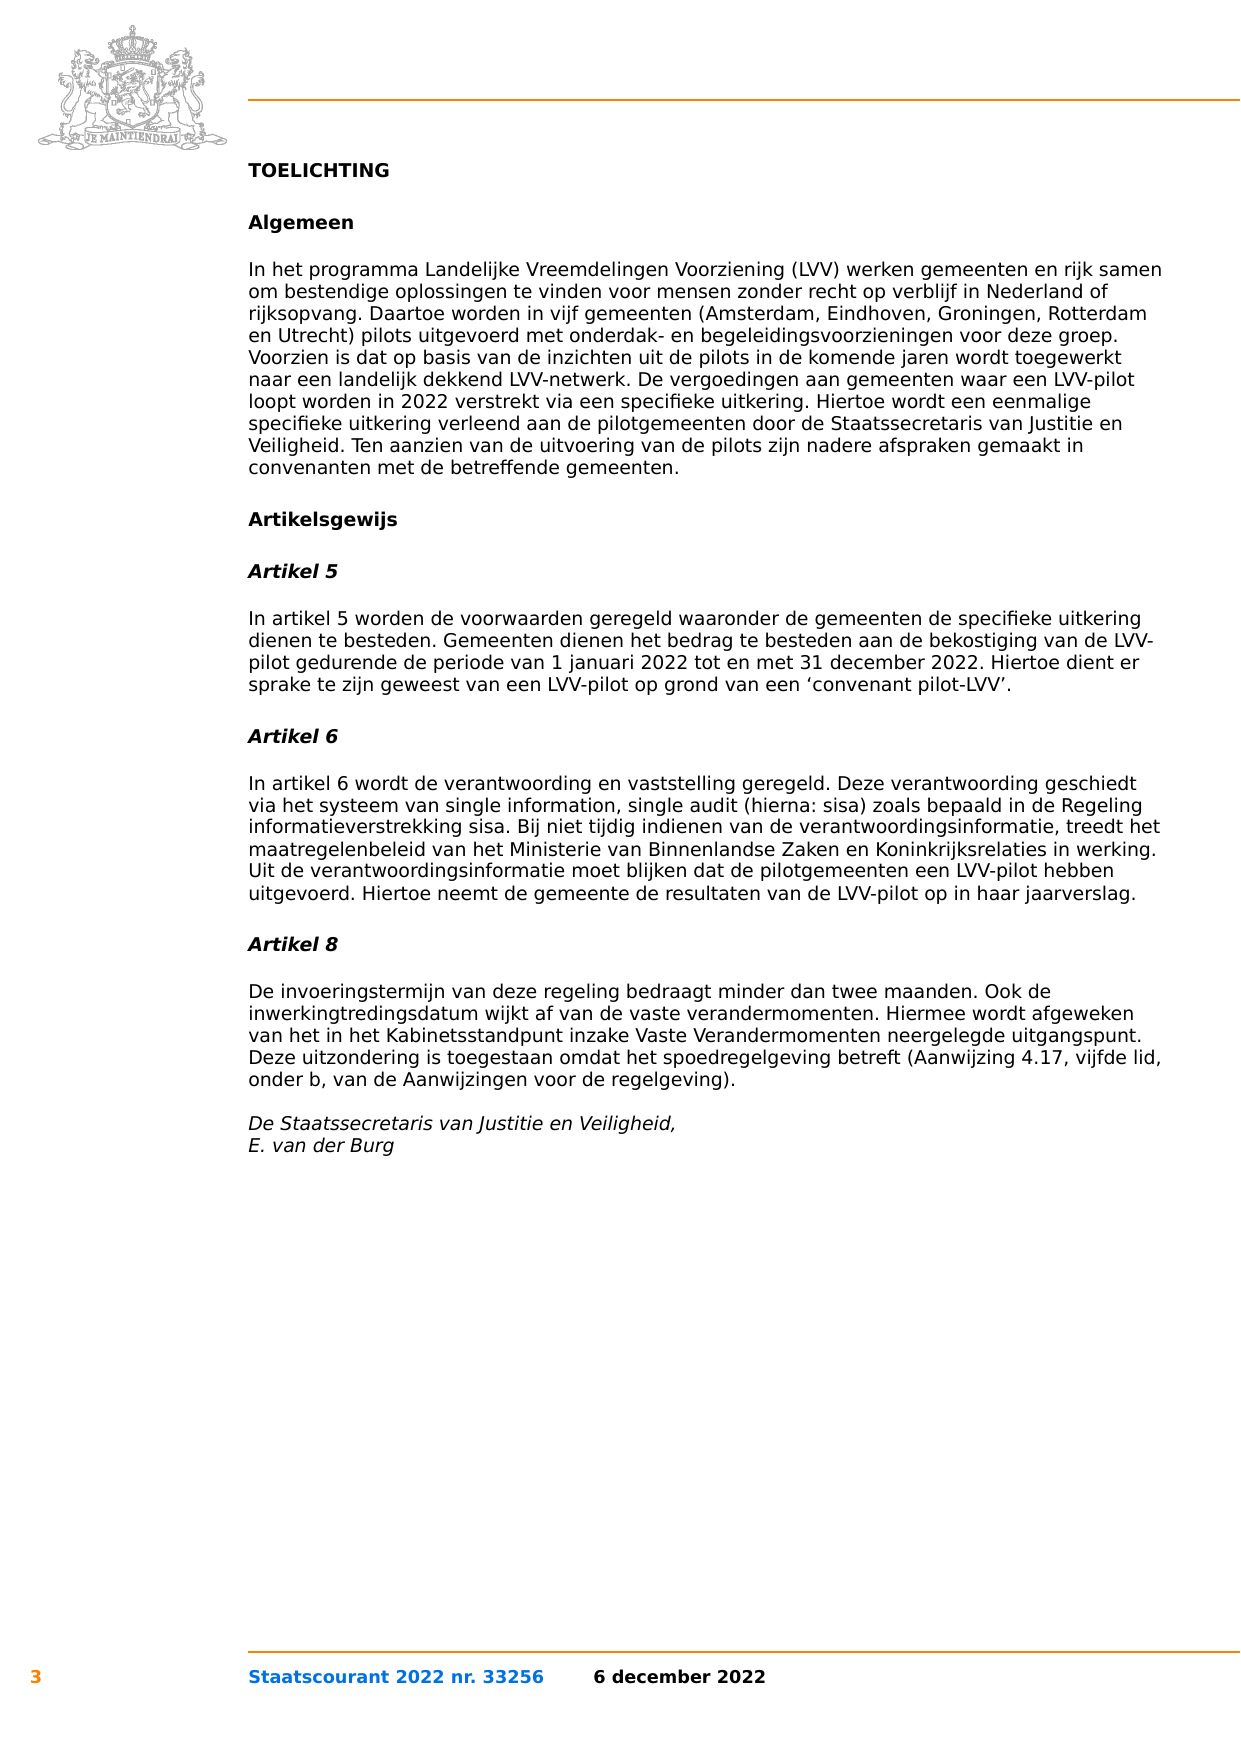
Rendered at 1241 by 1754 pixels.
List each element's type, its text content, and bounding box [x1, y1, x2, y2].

text De Staatssecretaris van Justitie en Veiligheid, E. van der Burg [248, 1113, 1163, 1157]
subtitle Artikel 8 [248, 934, 1163, 956]
subtitle Artikelsgewijs [248, 509, 1163, 531]
subtitle Artikel 6 [248, 726, 1163, 747]
text In artikel 6 wordt de verantwoording en vaststelling geregeld. Deze verantwoording geschiedt via het systeem van single information, single audit (hierna: sisa) zoals bepaald in de Regeling informatieverstrekking sisa. Bij niet tijdig indienen van de verantwoordingsinformatie, treedt het maatregelenbeleid van het Ministerie van Binnenlandse Zaken en Koninkrijksrelaties in werking. [248, 772, 1163, 860]
text Uit de verantwoordingsinformatie moet blijken dat de pilotgemeenten een LVV-pilot hebben uitgevoerd. Hiertoe neemt de gemeente de resultaten van de LVV-pilot op in haar jaarverslag. [248, 860, 1163, 904]
text In het programma Landelijke Vreemdelingen Voorziening (LVV) werken gemeenten en rijk samen om bestendige oplossingen te vinden voor mensen zonder recht op verblijf in Nederland of rijksopvang. Daartoe worden in vijf gemeenten (Amsterdam, Eindhoven, Groningen, Rotterdam en Utrecht) pilots uitgevoerd met onderdak- en begeleidingsvoorzieningen voor deze groep. Voorzien is dat op basis van de inzichten uit de pilots in de komende jaren wordt toegewerkt naar een landelijk dekkend LVV-netwerk. De vergoedingen aan gemeenten waar een LVV-pilot loopt worden in 2022 verstrekt via een specifieke uitkering. Hiertoe wordt een eenmalige specifieke uitkering verleend aan de pilotgemeenten door de Staatssecretaris van Justitie en Veiligheid. Ten aanzien van de uitvoering van de pilots zijn nadere afspraken gemaakt in convenanten met de betreffende gemeenten. [248, 259, 1163, 479]
subtitle Algemeen [248, 212, 1163, 234]
subtitle TOELICHTING [248, 160, 1163, 182]
text De invoeringstermijn van deze regeling bedraagt minder dan twee maanden. Ook de inwerkingtredingsdatum wijkt af van de vaste verandermomenten. Hiermee wordt afgeweken van het in het Kabinetsstandpunt inzake Vaste Verandermomenten neergelegde uitgangspunt. Deze uitzondering is toegestaan omdat het spoedregelgeving betreft (Aanwijzing 4.17, vijfde lid, onder b, van de Aanwijzingen voor de regelgeving). [248, 981, 1163, 1091]
text In artikel 5 worden de voorwaarden geregeld waaronder de gemeenten de specifieke uitkering dienen te besteden. Gemeenten dienen het bedrag te besteden aan de bekostiging van de LVV-pilot gedurende de periode van 1 januari 2022 tot en met 31 december 2022. Hiertoe dient er sprake te zijn geweest van een LVV-pilot op grond van een ‘convenant pilot-LVV’. [248, 608, 1163, 696]
picture [38, 25, 227, 150]
subtitle Artikel 5 [248, 561, 1163, 583]
